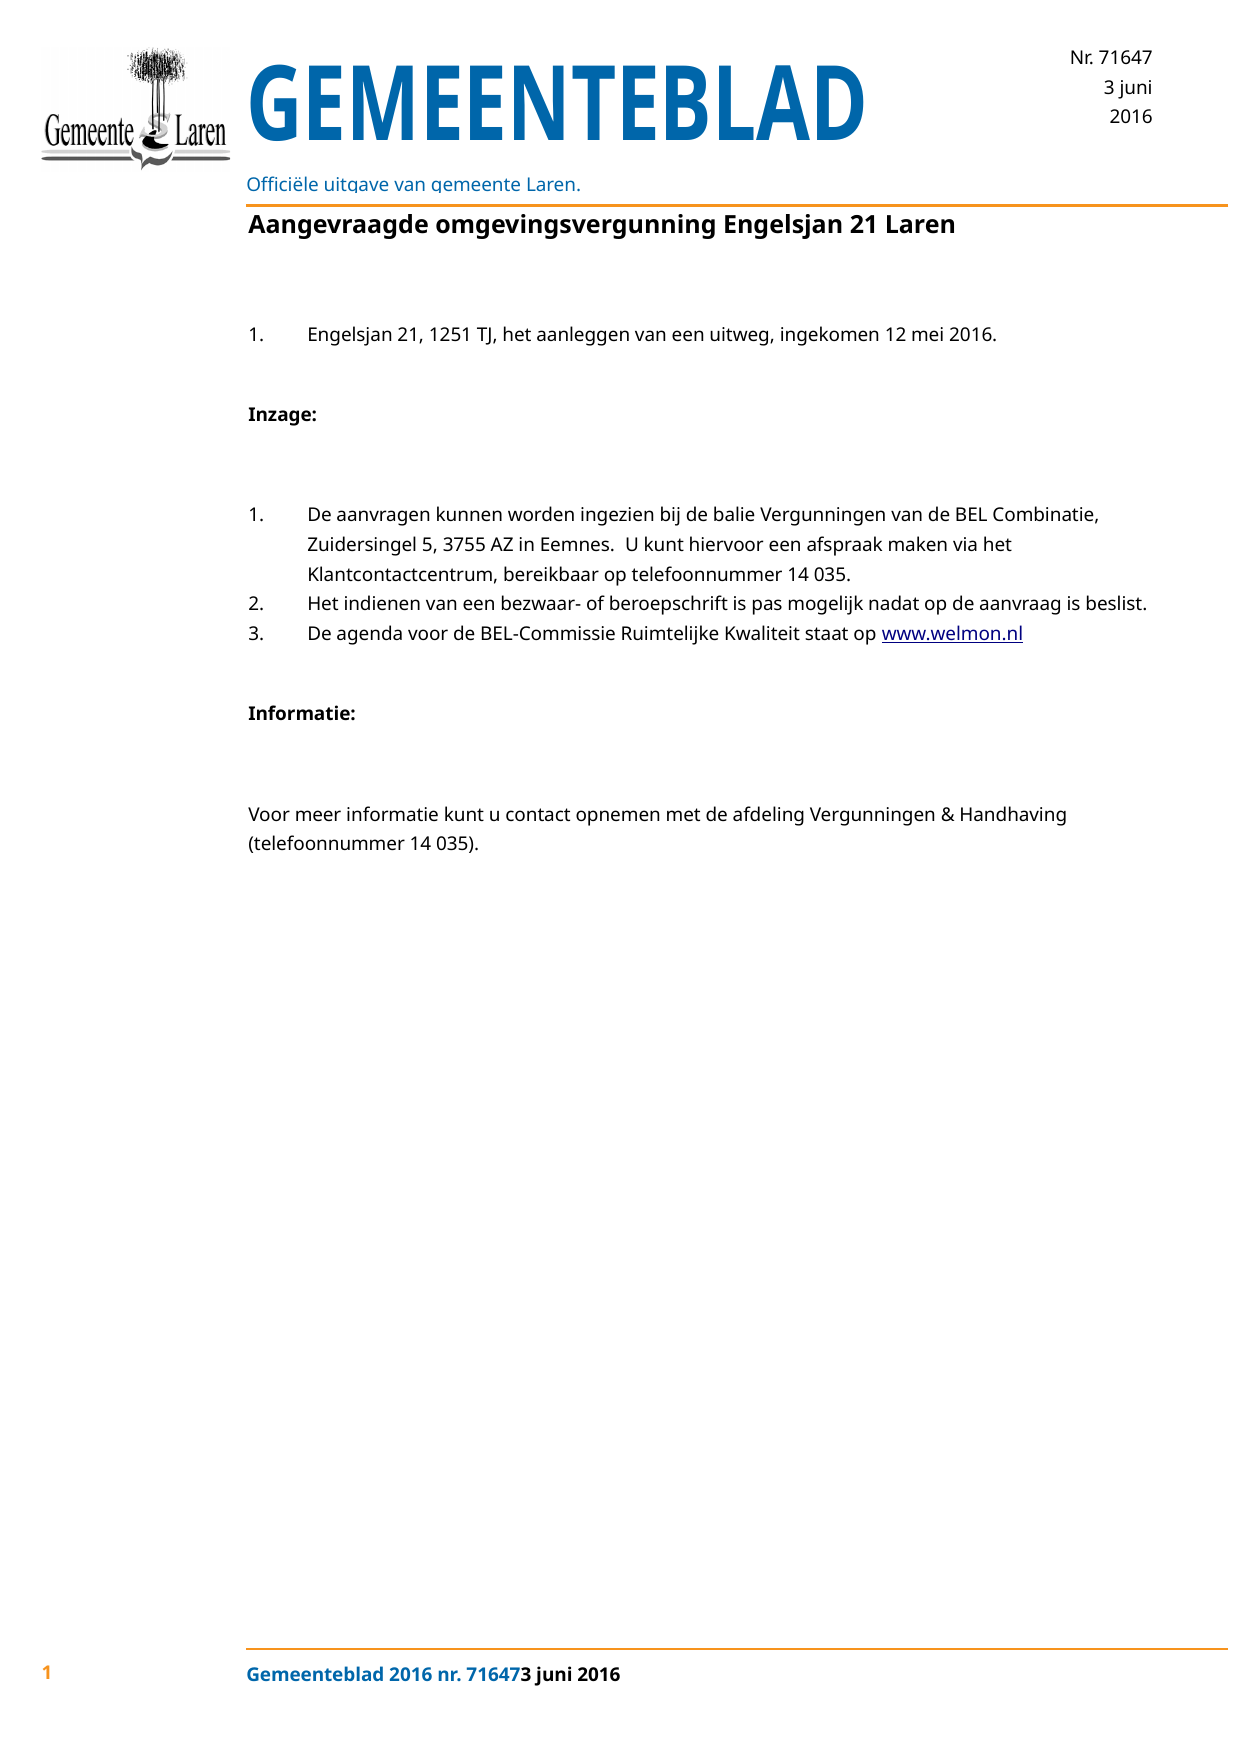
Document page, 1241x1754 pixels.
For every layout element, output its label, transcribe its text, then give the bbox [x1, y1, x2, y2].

text Aangevraagde omgevingsvergunning Engelsjan 21 Laren [248, 207, 1152, 241]
text Inzage: [248, 401, 1152, 426]
picture [41, 47, 231, 172]
list Het indienen van een bezwaar- of beroepschrift is pas mogelijk nadat op de aanvraag is beslist. [248, 590, 1152, 616]
list De agenda voor de BEL-Commissie Ruimtelijke Kwaliteit staat op www.welmon.nl [248, 620, 1152, 646]
list De aanvragen kunnen worden ingezien bij de balie Vergunningen van de BEL Combinatie, Zuidersingel 5, 3755 AZ in Eemnes. U kunt hiervoor een afspraak maken via het Klantcontactcentrum, bereikbaar op telefoonnummer 14 035. [248, 502, 1152, 586]
text Voor meer informatie kunt u contact opnemen met de afdeling Vergunningen & Handhaving (telefoonnummer 14 035). [248, 801, 1152, 856]
text Informatie: [248, 700, 1152, 726]
list Engelsjan 21, 1251 TJ, het aanleggen van een uitweg, ingekomen 12 mei 2016. [248, 321, 1152, 346]
